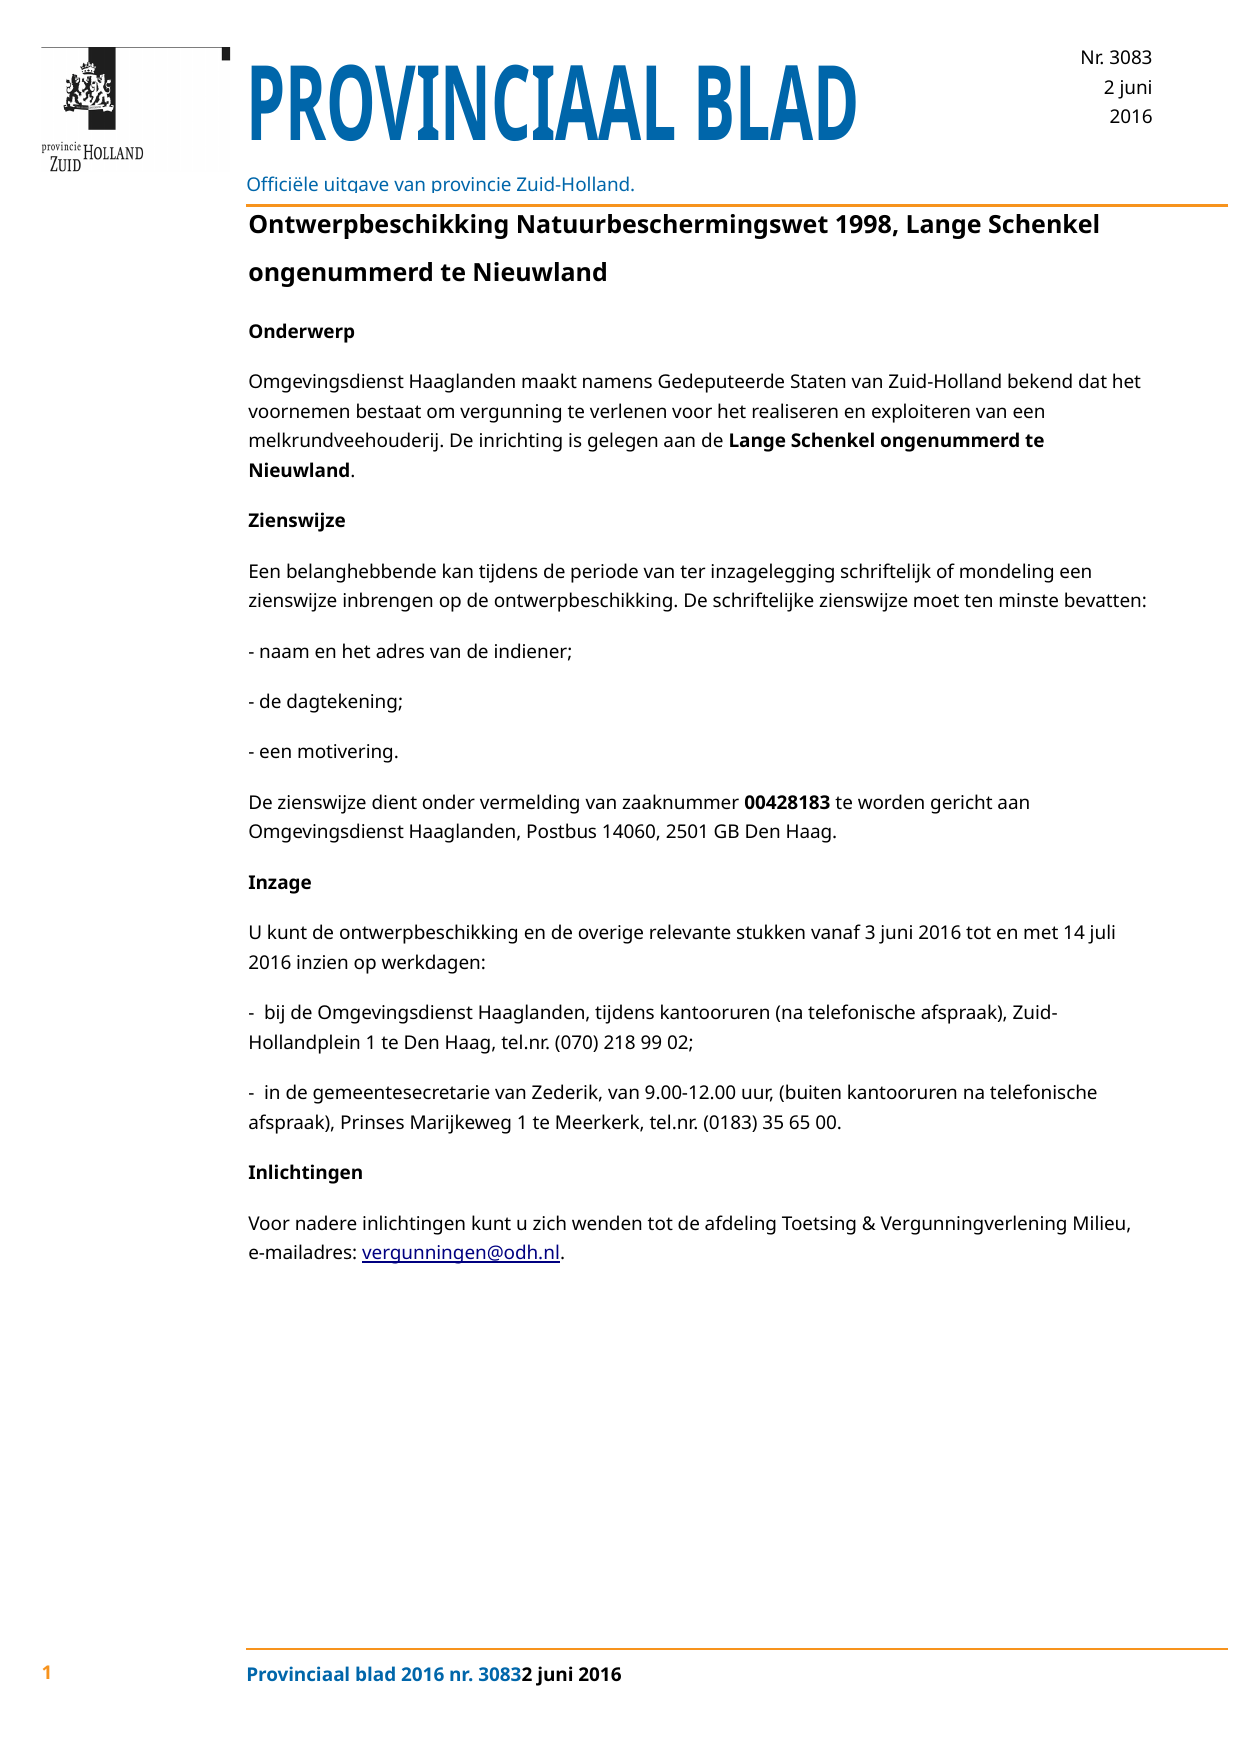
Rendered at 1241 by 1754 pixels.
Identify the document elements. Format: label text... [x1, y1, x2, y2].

text De zienswijze dient onder vermelding van zaaknummer 00428183 te worden gericht aan Omgevingsdienst Haaglanden, Postbus 14060, 2501 GB Den Haag. [248, 789, 1152, 844]
text - bij de Omgevingsdienst Haaglanden, tijdens kantooruren (na telefonische afspraak), Zuid-Hollandplein 1 te Den Haag, tel.nr. (070) 218 99 02; [248, 999, 1152, 1055]
text Voor nadere inlichtingen kunt u zich wenden tot de afdeling Toetsing & Vergunningverlening Milieu, e-mailadres: vergunningen@odh.nl. [248, 1210, 1152, 1265]
text U kunt de ontwerpbeschikking en de overige relevante stukken vanaf 3 juni 2016 tot en met 14 juli 2016 inzien op werkdagen: [248, 919, 1152, 975]
text - een motivering. [248, 739, 1152, 764]
text - naam en het adres van de indiener; [248, 638, 1152, 664]
text Een belanghebbende kan tijdens de periode van ter inzagelegging schriftelijk of mondeling een zienswijze inbrengen op de ontwerpbeschikking. De schriftelijke zienswijze moet ten minste bevatten: [248, 558, 1152, 613]
text - in de gemeentesecretarie van Zederik, van 9.00-12.00 uur, (buiten kantooruren na telefonische afspraak), Prinses Marijkeweg 1 te Meerkerk, tel.nr. (0183) 35 65 00. [248, 1079, 1152, 1135]
text Inlichtingen [248, 1159, 1152, 1185]
text Inzage [248, 869, 1152, 895]
picture [41, 47, 231, 172]
text Zienswijze [248, 507, 1152, 533]
text - de dagtekening; [248, 688, 1152, 714]
text Onderwerp [248, 318, 1152, 344]
text Omgevingsdienst Haaglanden maakt namens Gedeputeerde Staten van Zuid-Holland bekend dat het voornemen bestaat om vergunning te verlenen voor het realiseren en exploiteren van een melkrundveehouderij. De inrichting is gelegen aan de Lange Schenkel ongenummerd te Nieuwland. [248, 368, 1152, 483]
text Ontwerpbeschikking Natuurbeschermingswet 1998, Lange Schenkel ongenummerd te Nieuwland [248, 207, 1152, 288]
